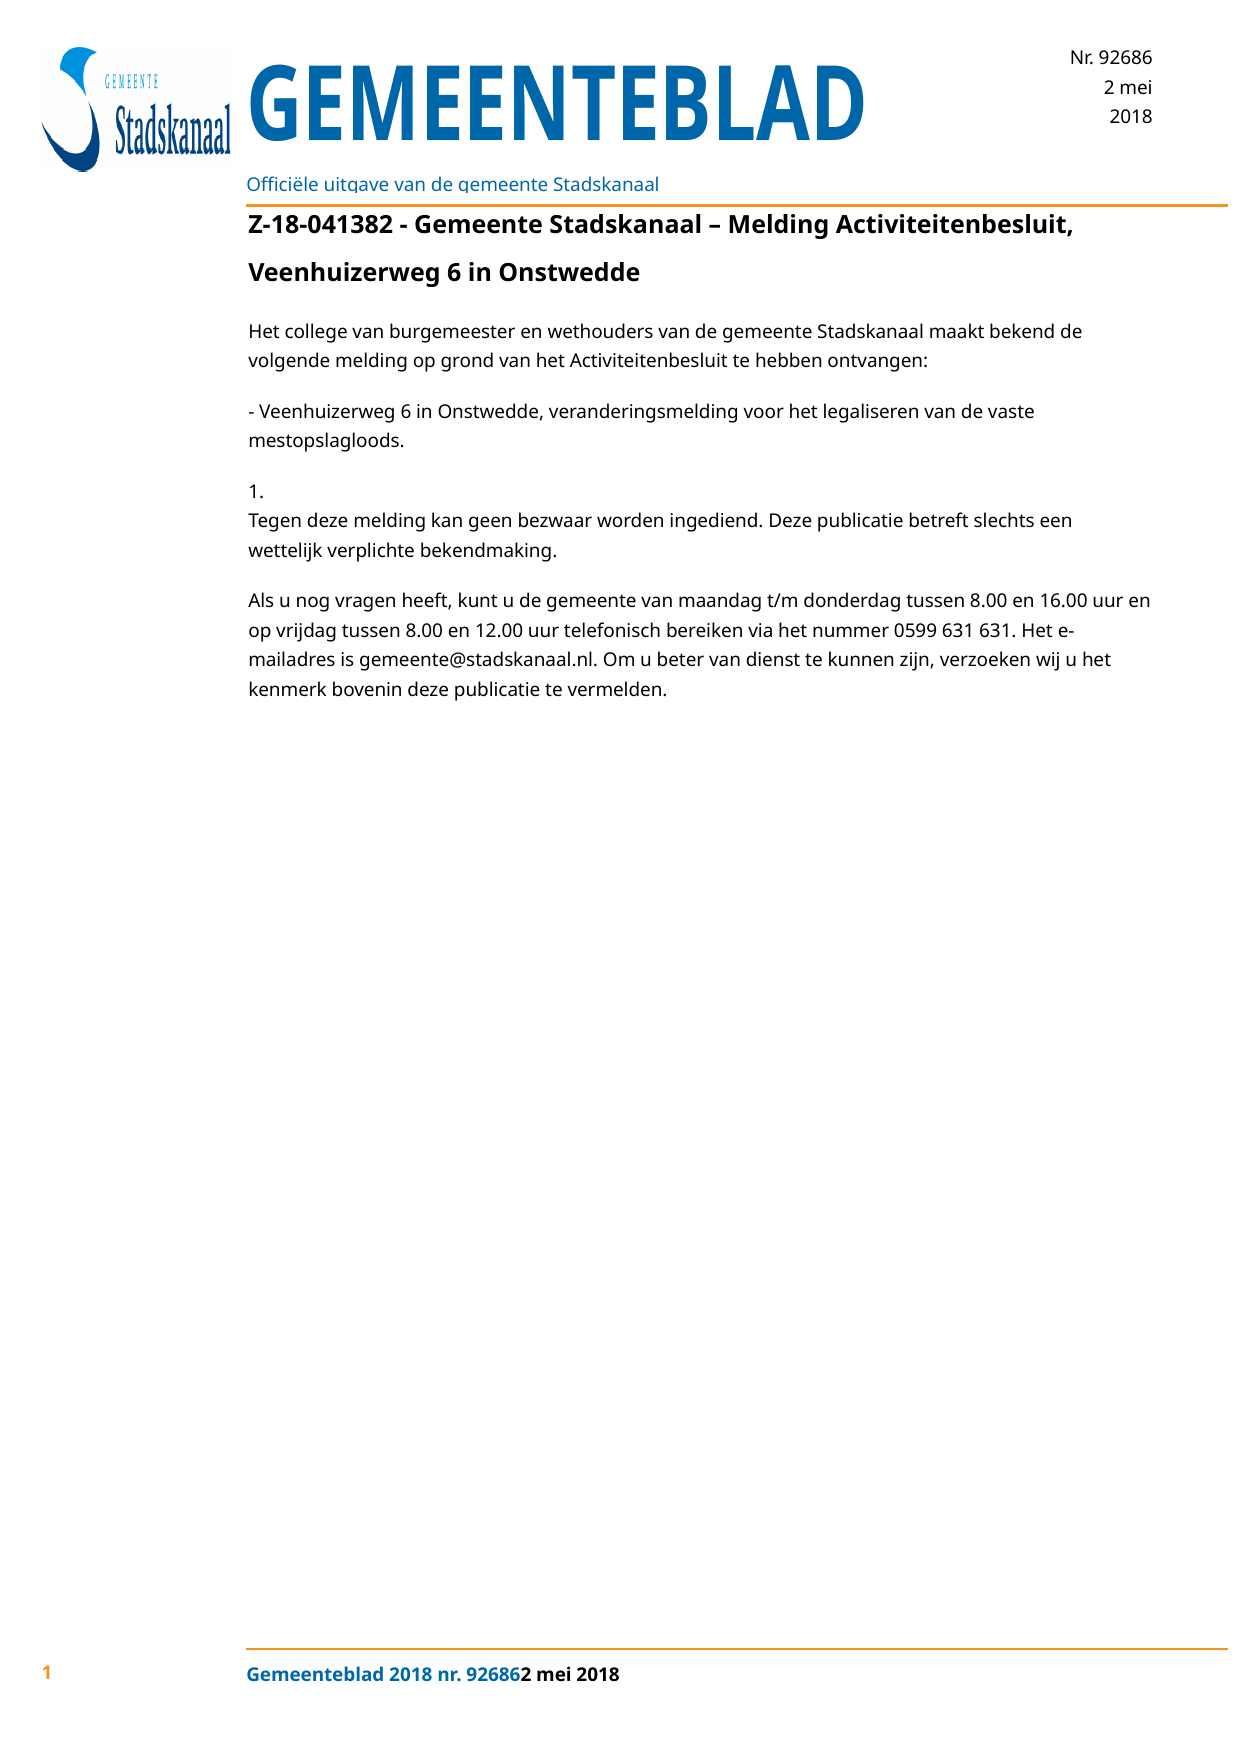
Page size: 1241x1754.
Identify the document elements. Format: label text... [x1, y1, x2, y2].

text Als u nog vragen heeft, kunt u de gemeente van maandag t/m donderdag tussen 8.00 en 16.00 uur en op vrijdag tussen 8.00 en 12.00 uur telefonisch bereiken via het nummer 0599 631 631. Het e-mailadres is gemeente@stadskanaal.nl. Om u beter van dienst te kunnen zijn, verzoeken wij u het kenmerk bovenin deze publicatie te vermelden. [248, 587, 1152, 702]
text - Veenhuizerweg 6 in Onstwedde, veranderingsmelding voor het legaliseren van de vaste mestopslagloods. [248, 398, 1152, 453]
text Tegen deze melding kan geen bezwaar worden ingediend. Deze publicatie betreft slechts een wettelijk verplichte bekendmaking. [248, 507, 1152, 563]
text Het college van burgemeester en wethouders van de gemeente Stadskanaal maakt bekend de volgende melding op grond van het Activiteitenbesluit te hebben ontvangen: [248, 318, 1152, 373]
picture [41, 47, 231, 172]
text Z-18-041382 - Gemeente Stadskanaal – Melding Activiteitenbesluit, Veenhuizerweg 6 in Onstwedde [248, 207, 1152, 288]
